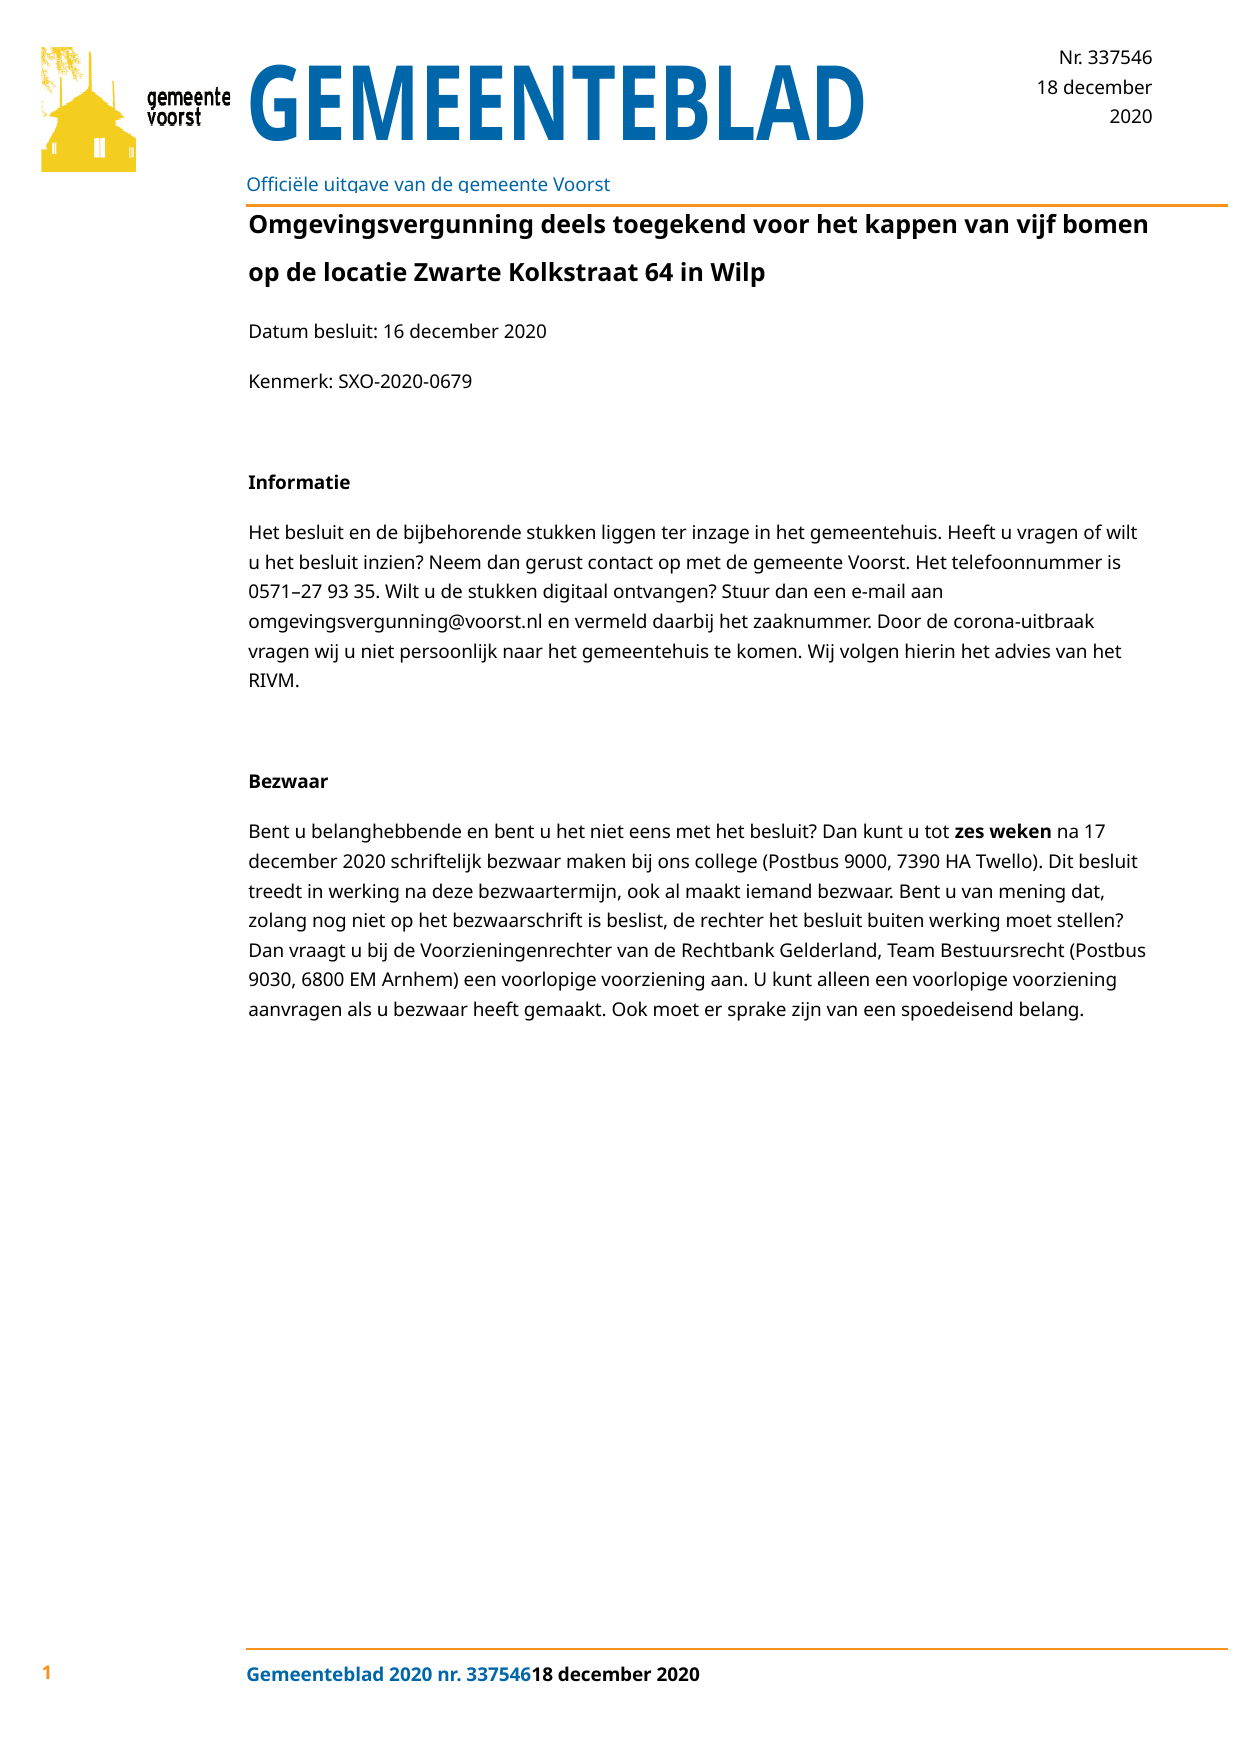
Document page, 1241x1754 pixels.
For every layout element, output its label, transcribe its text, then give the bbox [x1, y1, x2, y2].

text Datum besluit: 16 december 2020 [248, 318, 1152, 344]
text Omgevingsvergunning deels toegekend voor het kappen van vijf bomen op de locatie Zwarte Kolkstraat 64 in Wilp [248, 207, 1152, 288]
picture [41, 47, 231, 172]
text Bezwaar [248, 768, 1152, 794]
text Informatie [248, 469, 1152, 495]
text Het besluit en de bijbehorende stukken liggen ter inzage in het gemeentehuis. Heeft u vragen of wilt u het besluit inzien? Neem dan gerust contact op met de gemeente Voorst. Het telefoonnummer is 0571–27 93 35. Wilt u de stukken digitaal ontvangen? Stuur dan een e-mail aan omgevingsvergunning@voorst.nl en vermeld daarbij het zaaknummer. Door de corona-uitbraak vragen wij u niet persoonlijk naar het gemeentehuis te komen. Wij volgen hierin het advies van het RIVM. [248, 519, 1152, 693]
text Kenmerk: SXO-2020-0679 [248, 368, 1152, 394]
text Bent u belanghebbende en bent u het niet eens met het besluit? Dan kunt u tot zes weken na 17 december 2020 schriftelijk bezwaar maken bij ons college (Postbus 9000, 7390 HA Twello). Dit besluit treedt in werking na deze bezwaartermijn, ook al maakt iemand bezwaar. Bent u van mening dat, zolang nog niet op het bezwaarschrift is beslist, de rechter het besluit buiten werking moet stellen? Dan vraagt u bij de Voorzieningenrechter van de Rechtbank Gelderland, Team Bestuursrecht (Postbus 9030, 6800 EM Arnhem) een voorlopige voorziening aan. U kunt alleen een voorlopige voorziening aanvragen als u bezwaar heeft gemaakt. Ook moet er sprake zijn van een spoedeisend belang. [248, 819, 1152, 1022]
